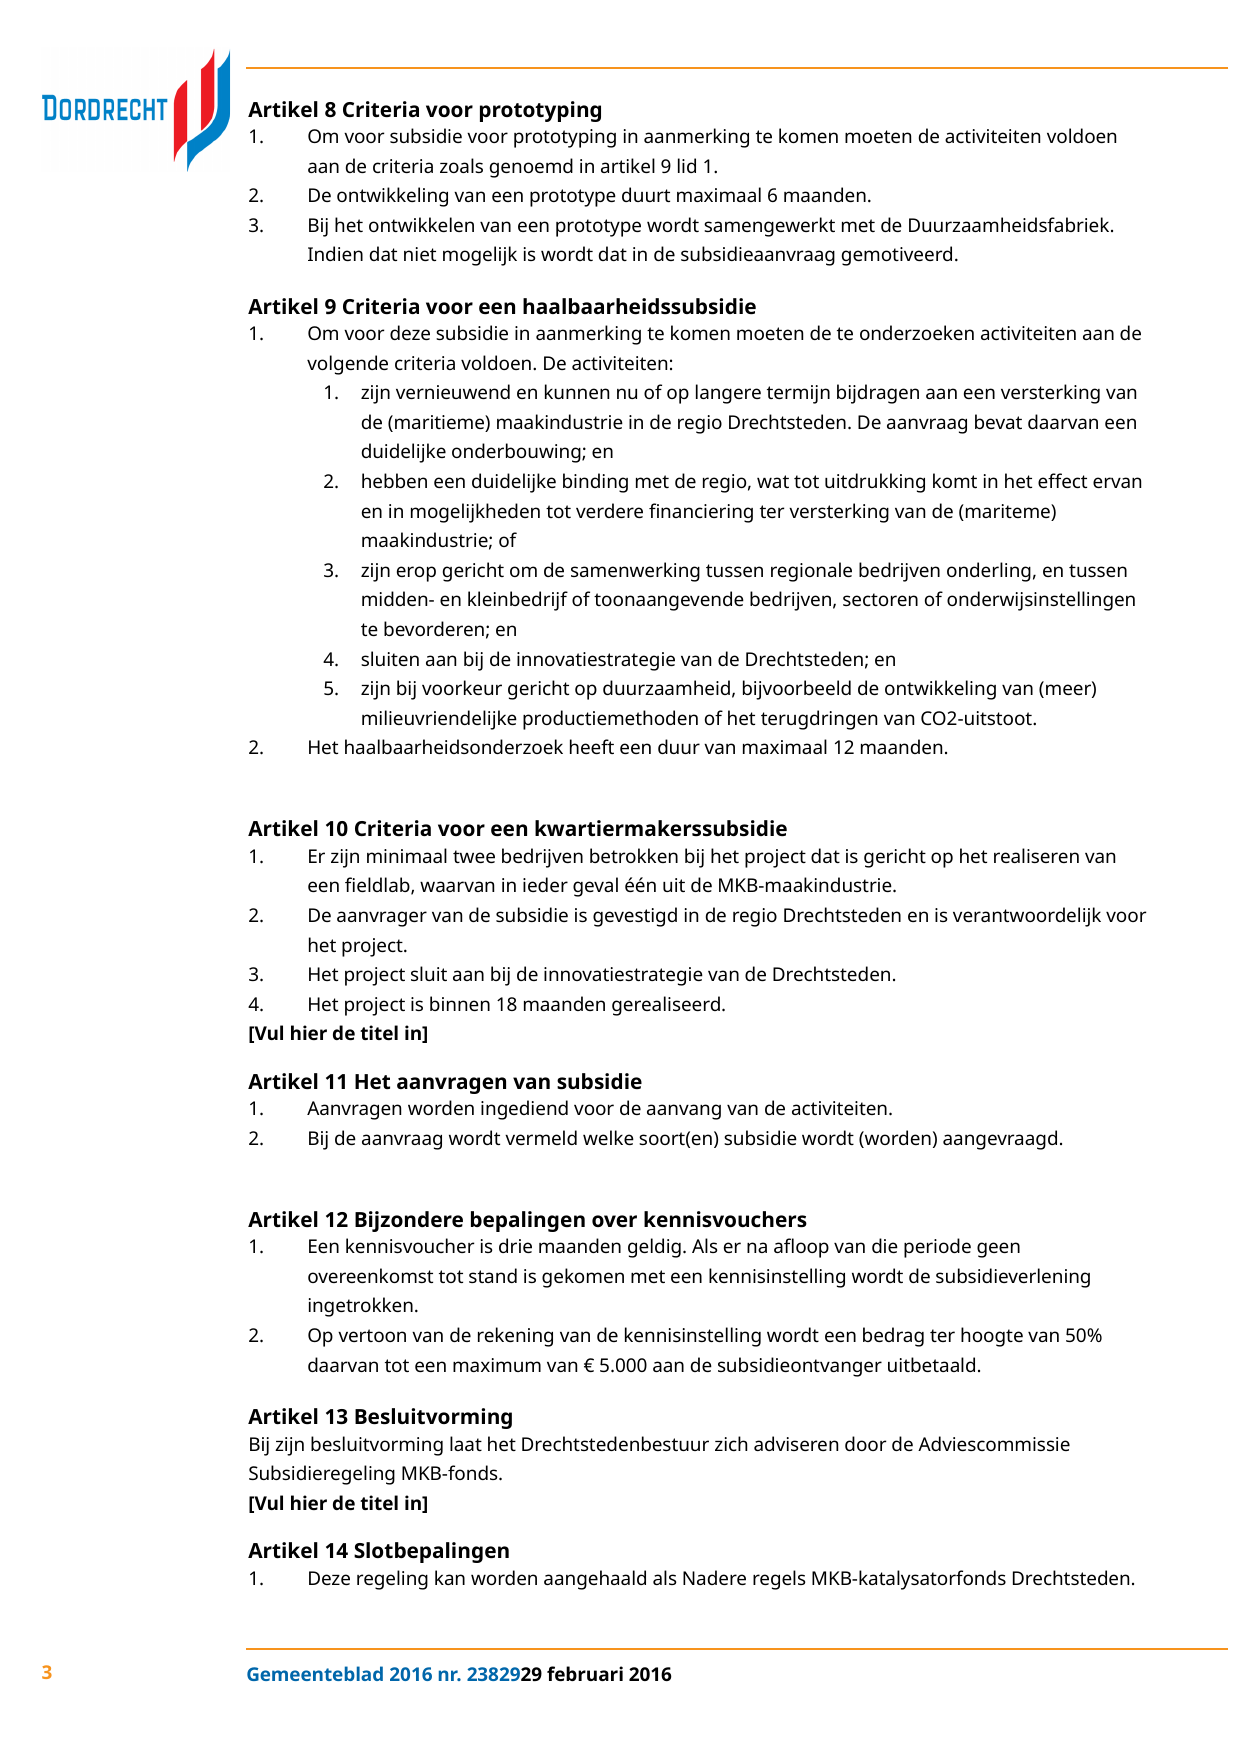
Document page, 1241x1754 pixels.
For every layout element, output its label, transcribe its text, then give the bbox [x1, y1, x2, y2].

list Het project sluit aan bij de innovatiestrategie van de Drechtsteden. [248, 961, 1152, 987]
list De aanvrager van de subsidie is gevestigd in de regio Drechtsteden en is verantwoordelijk voor het project. [248, 902, 1152, 957]
text Artikel 11 Het aanvragen van subsidie [248, 1067, 1152, 1096]
text Artikel 14 Slotbepalingen [248, 1536, 1152, 1565]
text [Vul hier de titel in] [248, 1490, 1152, 1516]
list Bij de aanvraag wordt vermeld welke soort(en) subsidie wordt (worden) aangevraagd. [248, 1125, 1152, 1151]
list Het haalbaarheidsonderzoek heeft een duur van maximaal 12 maanden. [248, 734, 1152, 760]
text [Vul hier de titel in] [248, 1021, 1152, 1046]
list Er zijn minimaal twee bedrijven betrokken bij het project dat is gericht op het realiseren van een fieldlab, waarvan in ieder geval één uit de MKB-maakindustrie. [248, 843, 1152, 898]
text Artikel 12 Bijzondere bepalingen over kennisvouchers [248, 1205, 1152, 1233]
list hebben een duidelijke binding met de regio, wat tot uitdrukking komt in het effect ervan en in mogelijkheden tot verdere financiering ter versterking van de (mariteme) maakindustrie; of [323, 468, 1152, 553]
list Een kennisvoucher is drie maanden geldig. Als er na afloop van die periode geen overeenkomst tot stand is gekomen met een kennisinstelling wordt de subsidieverlening ingetrokken. [248, 1233, 1152, 1318]
text Artikel 13 Besluitvorming [248, 1402, 1152, 1431]
list zijn bij voorkeur gericht op duurzaamheid, bijvoorbeeld de ontwikkeling van (meer) milieuvriendelijke productiemethoden of het terugdringen van CO2-uitstoot. [323, 675, 1152, 731]
list zijn vernieuwend en kunnen nu of op langere termijn bijdragen aan een versterking van de (maritieme) maakindustrie in de regio Drechtsteden. De aanvraag bevat daarvan een duidelijke onderbouwing; en [323, 379, 1152, 464]
text Artikel 10 Criteria voor een kwartiermakerssubsidie [248, 814, 1152, 843]
list De ontwikkeling van een prototype duurt maximaal 6 maanden. [248, 182, 1152, 208]
list Om voor subsidie voor prototyping in aanmerking te komen moeten de activiteiten voldoen aan de criteria zoals genoemd in artikel 9 lid 1. [248, 123, 1152, 178]
list Aanvragen worden ingediend voor de aanvang van de activiteiten. [248, 1096, 1152, 1121]
text Artikel 9 Criteria voor een haalbaarheidssubsidie [248, 292, 1152, 320]
text Bij zijn besluitvorming laat het Drechtstedenbestuur zich adviseren door de Adviescommissie Subsidieregeling MKB-fonds. [248, 1431, 1152, 1486]
list zijn erop gericht om de samenwerking tussen regionale bedrijven onderling, en tussen midden- en kleinbedrijf of toonaangevende bedrijven, sectoren of onderwijsinstellingen te bevorderen; en [323, 557, 1152, 642]
picture [41, 47, 231, 172]
list sluiten aan bij de innovatiestrategie van de Drechtsteden; en [323, 646, 1152, 672]
list Het project is binnen 18 maanden gerealiseerd. [248, 991, 1152, 1017]
list Op vertoon van de rekening van de kennisinstelling wordt een bedrag ter hoogte van 50% daarvan tot een maximum van € 5.000 aan de subsidieontvanger uitbetaald. [248, 1322, 1152, 1378]
list Bij het ontwikkelen van een prototype wordt samengewerkt met de Duurzaamheidsfabriek. Indien dat niet mogelijk is wordt dat in de subsidieaanvraag gemotiveerd. [248, 212, 1152, 267]
text Artikel 8 Criteria voor prototyping [248, 95, 1152, 123]
list Om voor deze subsidie in aanmerking te komen moeten de te onderzoeken activiteiten aan de volgende criteria voldoen. De activiteiten: [248, 320, 1152, 376]
list Deze regeling kan worden aangehaald als Nadere regels MKB-katalysatorfonds Drechtsteden. [248, 1565, 1152, 1591]
